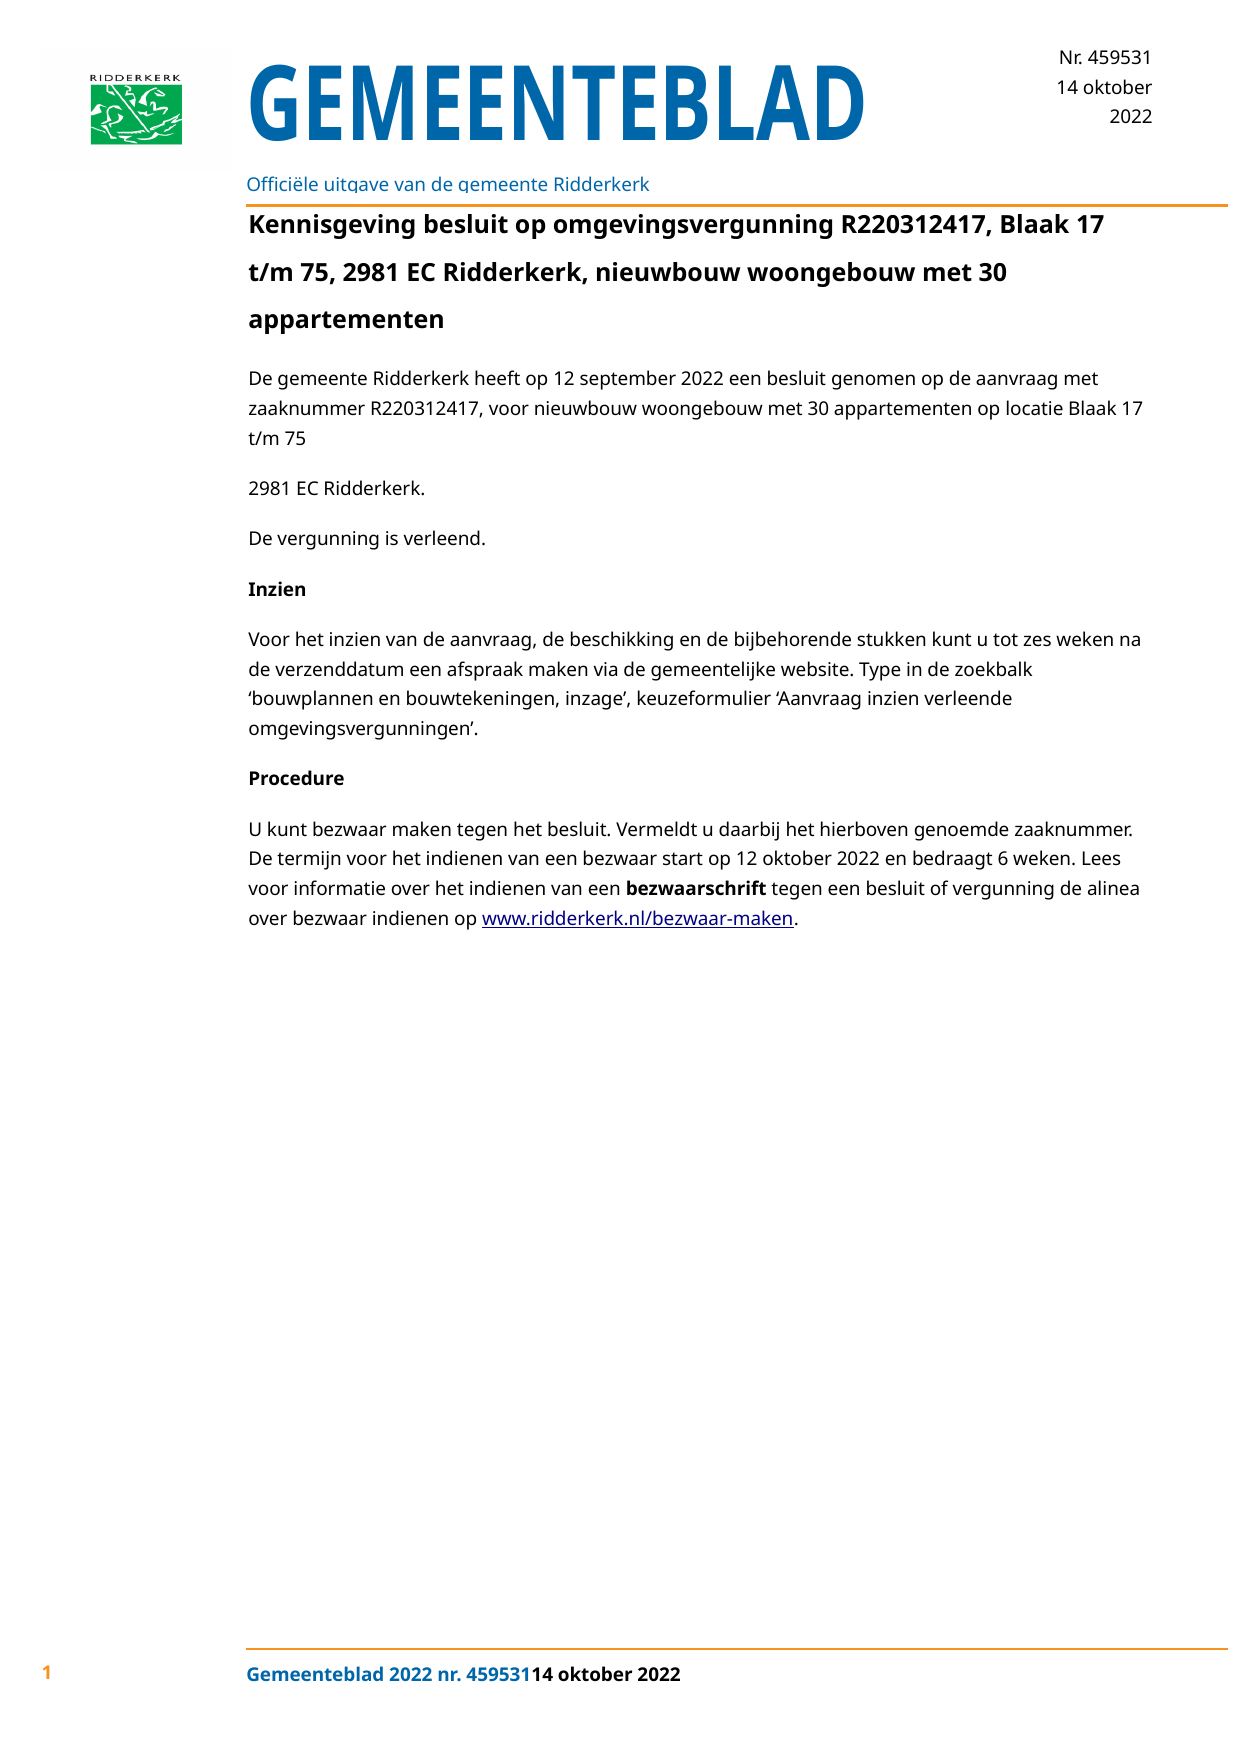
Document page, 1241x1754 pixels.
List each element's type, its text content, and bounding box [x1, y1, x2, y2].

picture [41, 47, 231, 172]
text Kennisgeving besluit op omgevingsvergunning R220312417, Blaak 17 t/m 75, 2981 EC Ridderkerk, nieuwbouw woongebouw met 30 appartementen [248, 207, 1152, 336]
text De gemeente Ridderkerk heeft op 12 september 2022 een besluit genomen op de aanvraag met zaaknummer R220312417, voor nieuwbouw woongebouw met 30 appartementen op locatie Blaak 17 t/m 75 [248, 366, 1152, 450]
text Voor het inzien van de aanvraag, de beschikking en de bijbehorende stukken kunt u tot zes weken na de verzenddatum een afspraak maken via de gemeentelijke website. Type in de zoekbalk ‘bouwplannen en bouwtekeningen, inzage’, keuzeformulier ‘Aanvraag inzien verleende omgevingsvergunningen’. [248, 626, 1152, 741]
text 2981 EC Ridderkerk. [248, 475, 1152, 501]
text U kunt bezwaar maken tegen het besluit. Vermeldt u daarbij het hierboven genoemde zaaknummer. De termijn voor het indienen van een bezwaar start op 12 oktober 2022 en bedraagt 6 weken. Lees voor informatie over het indienen van een bezwaarschrift tegen een besluit of vergunning de alinea over bezwaar indienen op www.ridderkerk.nl/bezwaar-maken. [248, 816, 1152, 930]
text Inzien [248, 576, 1152, 602]
text De vergunning is verleend. [248, 526, 1152, 551]
text Procedure [248, 766, 1152, 791]
